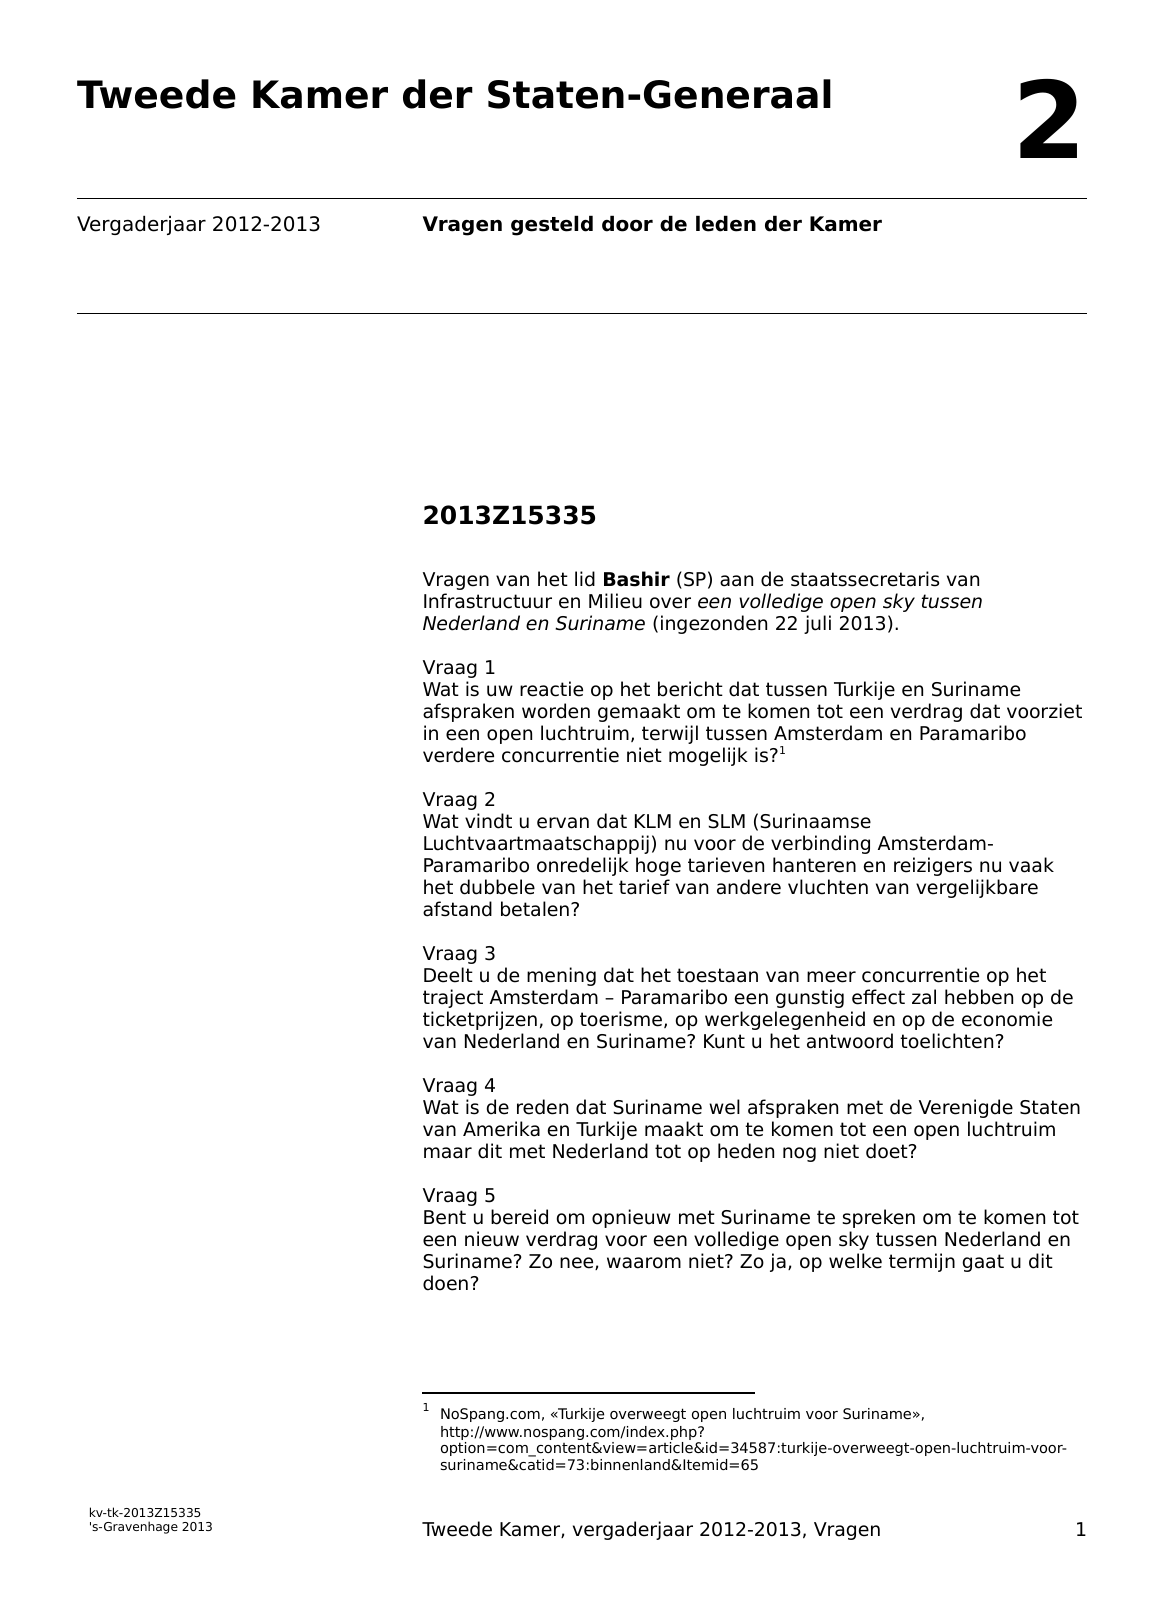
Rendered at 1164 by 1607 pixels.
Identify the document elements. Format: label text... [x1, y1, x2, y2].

table_cell Vragen gesteld door de leden der Kamer [422, 199, 1087, 313]
text 's-Gravenhage 2013 [88, 1520, 323, 1534]
text Deelt u de mening dat het toestaan van meer concurrentie op het traject Amsterdam – Paramaribo een gunstig effect zal hebben op de ticketprijzen, op toerisme, op werkgelegenheid en op de economie van Nederland en Suriname? Kunt u het antwoord toelichten? [422, 965, 1087, 1053]
text Bent u bereid om opnieuw met Suriname te spreken om te komen tot een nieuw verdrag voor een volledige open sky tussen Nederland en Suriname? Zo nee, waarom niet? Zo ja, op welke termijn gaat u dit doen? [422, 1207, 1087, 1295]
text Wat vindt u ervan dat KLM en SLM (Surinaamse Luchtvaartmaatschappij) nu voor de verbinding Amsterdam-Paramaribo onredelijk hoge tarieven hanteren en reizigers nu vaak het dubbele van het tarief van andere vluchten van vergelijkbare afstand betalen? [422, 811, 1087, 921]
text Wat is de reden dat Suriname wel afspraken met de Verenigde Staten van Amerika en Turkije maakt om te komen tot een open luchtruim maar dit met Nederland tot op heden nog niet doet? [422, 1097, 1087, 1163]
text NoSpang.com, «Turkije overweegt open luchtruim voor Suriname», http://www.nospang.com/index.php?option=com_content&view=article&id=34587:turkije-overweegt-open-luchtruim-voor-suriname&catid=73:binnenland&Itemid=65 [422, 1402, 1087, 1474]
table_cell Vergaderjaar 2012-2013 [77, 199, 422, 313]
text Vragen van het lid Bashir (SP) aan de staatssecretaris van Infrastructuur en Milieu over een volledige open sky tussen Nederland en Suriname (ingezonden 22 juli 2013). [422, 569, 1087, 635]
table_header 2 [886, 59, 1087, 198]
text Wat is uw reactie op het bericht dat tussen Turkije en Suriname afspraken worden gemaakt om te komen tot een verdrag dat voorziet in een open luchtruim, terwijl tussen Amsterdam en Paramaribo verdere concurrentie niet mogelijk is? [422, 679, 1087, 767]
text kv-tk-2013Z15335 [88, 1506, 323, 1520]
text Vraag 3 [422, 943, 1087, 965]
text 2013Z15335 [422, 501, 1087, 531]
table_header Tweede Kamer der Staten-Generaal [77, 59, 886, 198]
text Vraag 4 [422, 1075, 1087, 1097]
text Vraag 2 [422, 789, 1087, 811]
text Vraag 5 [422, 1185, 1087, 1207]
text Vraag 1 [422, 657, 1087, 679]
